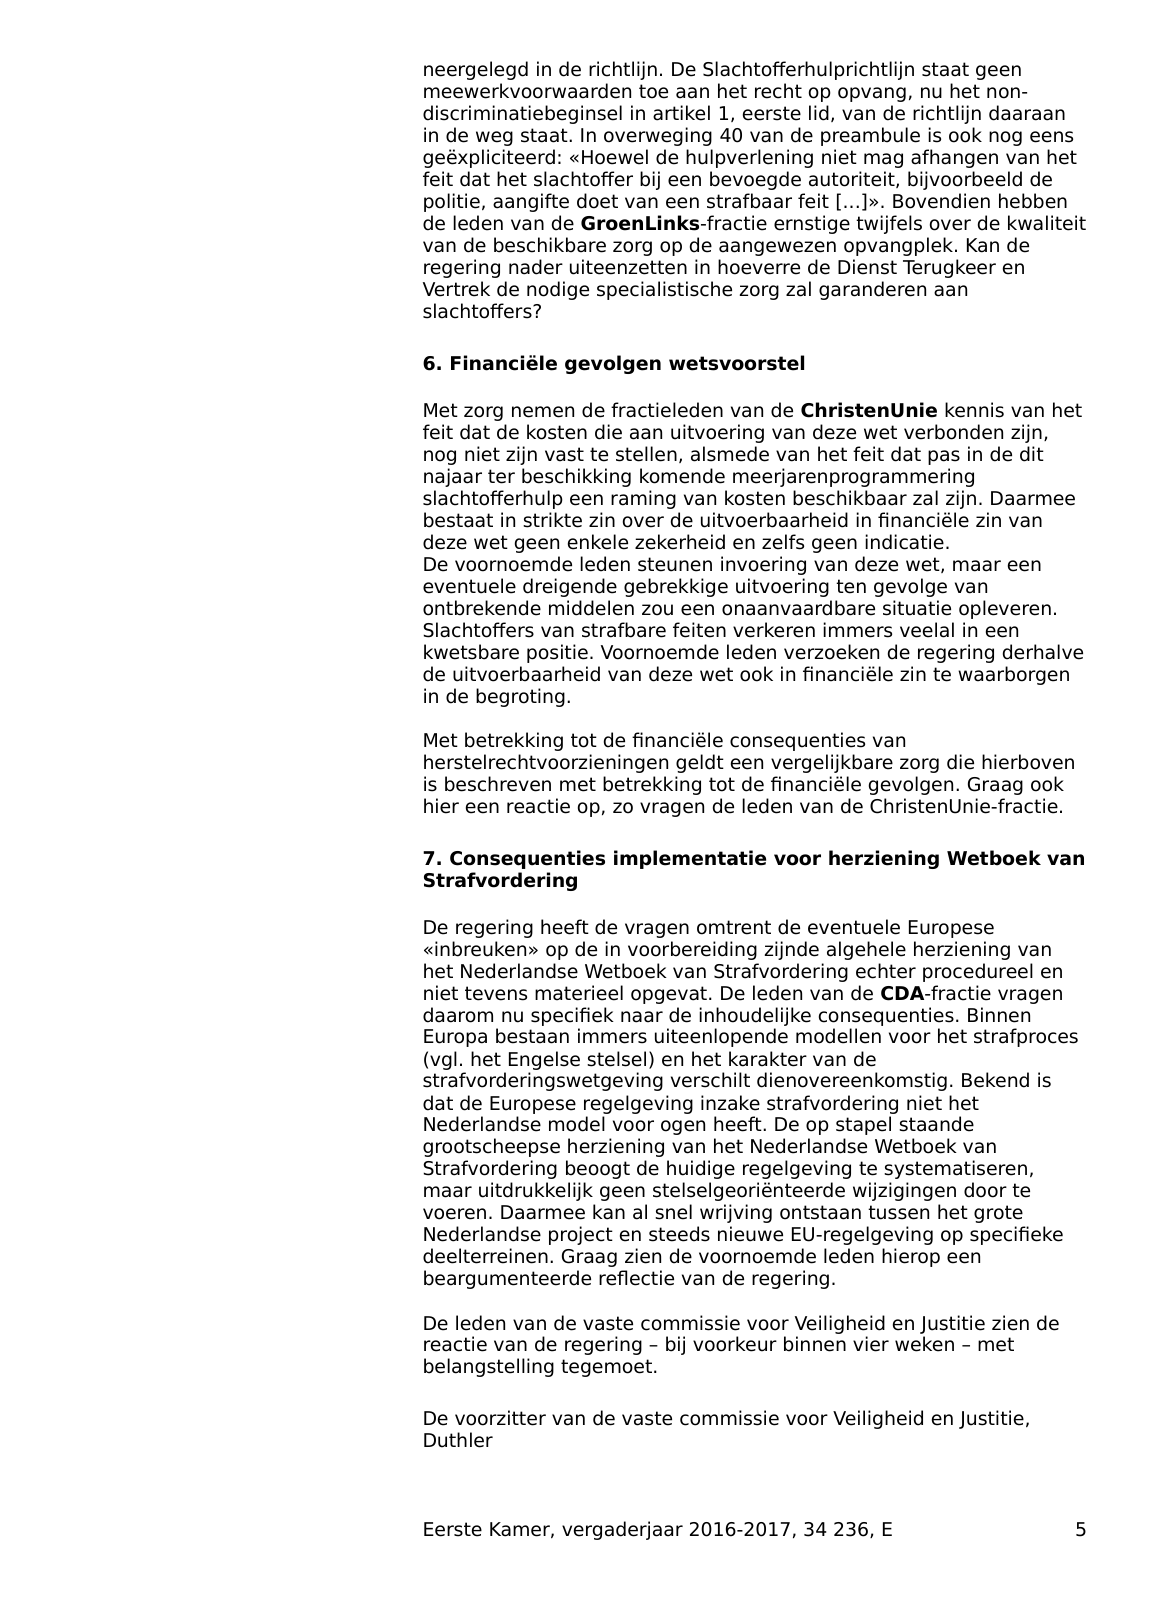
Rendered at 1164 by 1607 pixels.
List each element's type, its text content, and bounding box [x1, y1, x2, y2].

subtitle 6. Financiële gevolgen wetsvoorstel [422, 353, 1087, 375]
text neergelegd in de richtlijn. De Slachtofferhulprichtlijn staat geen meewerkvoorwaarden toe aan het recht op opvang, nu het non-discriminatiebeginsel in artikel 1, eerste lid, van de richtlijn daaraan in de weg staat. In overweging 40 van de preambule is ook nog eens geëxpliciteerd: «Hoewel de hulpverlening niet mag afhangen van het feit dat het slachtoffer bij een bevoegde autoriteit, bijvoorbeeld de politie, aangifte doet van een strafbaar feit [...]». Bovendien hebben de leden van de GroenLinks-fractie ernstige twijfels over de kwaliteit van de beschikbare zorg op de aangewezen opvangplek. Kan de regering nader uiteenzetten in hoeverre de Dienst Terugkeer en Vertrek de nodige specialistische zorg zal garanderen aan slachtoffers? [422, 59, 1087, 323]
text Met betrekking tot de financiële consequenties van herstelrechtvoorzieningen geldt een vergelijkbare zorg die hierboven is beschreven met betrekking tot de financiële gevolgen. Graag ook hier een reactie op, zo vragen de leden van de ChristenUnie-fractie. [422, 730, 1087, 818]
text Met zorg nemen de fractieleden van de ChristenUnie kennis van het feit dat de kosten die aan uitvoering van deze wet verbonden zijn, nog niet zijn vast te stellen, alsmede van het feit dat pas in de dit najaar ter beschikking komende meerjarenprogrammering slachtofferhulp een raming van kosten beschikbaar zal zijn. Daarmee bestaat in strikte zin over de uitvoerbaarheid in financiële zin van deze wet geen enkele zekerheid en zelfs geen indicatie. [422, 400, 1087, 554]
text De regering heeft de vragen omtrent de eventuele Europese «inbreuken» op de in voorbereiding zijnde algehele herziening van het Nederlandse Wetboek van Strafvordering echter procedureel en niet tevens materieel opgevat. De leden van de CDA-fractie vragen daarom nu specifiek naar de inhoudelijke consequenties. Binnen Europa bestaan immers uiteenlopende modellen voor het strafproces (vgl. het Engelse stelsel) en het karakter van de strafvorderingswetgeving verschilt dienovereenkomstig. Bekend is dat de Europese regelgeving inzake strafvordering niet het Nederlandse model voor ogen heeft. De op stapel staande grootscheepse herziening van het Nederlandse Wetboek van Strafvordering beoogt de huidige regelgeving te systematiseren, maar uitdrukkelijk geen stelselgeoriënteerde wijzigingen door te voeren. Daarmee kan al snel wrijving ontstaan tussen het grote Nederlandse project en steeds nieuwe EU-regelgeving op specifieke deelterreinen. Graag zien de voornoemde leden hierop een beargumenteerde reflectie van de regering. [422, 917, 1087, 1290]
text De voorzitter van de vaste commissie voor Veiligheid en Justitie, Duthler [422, 1408, 1087, 1452]
subtitle 7. Consequenties implementatie voor herziening Wetboek van Strafvordering [422, 848, 1087, 892]
text De leden van de vaste commissie voor Veiligheid en Justitie zien de reactie van de regering – bij voorkeur binnen vier weken – met belangstelling tegemoet. [422, 1312, 1087, 1378]
text De voornoemde leden steunen invoering van deze wet, maar een eventuele dreigende gebrekkige uitvoering ten gevolge van ontbrekende middelen zou een onaanvaardbare situatie opleveren. Slachtoffers van strafbare feiten verkeren immers veelal in een kwetsbare positie. Voornoemde leden verzoeken de regering derhalve de uitvoerbaarheid van deze wet ook in financiële zin te waarborgen in de begroting. [422, 554, 1087, 707]
